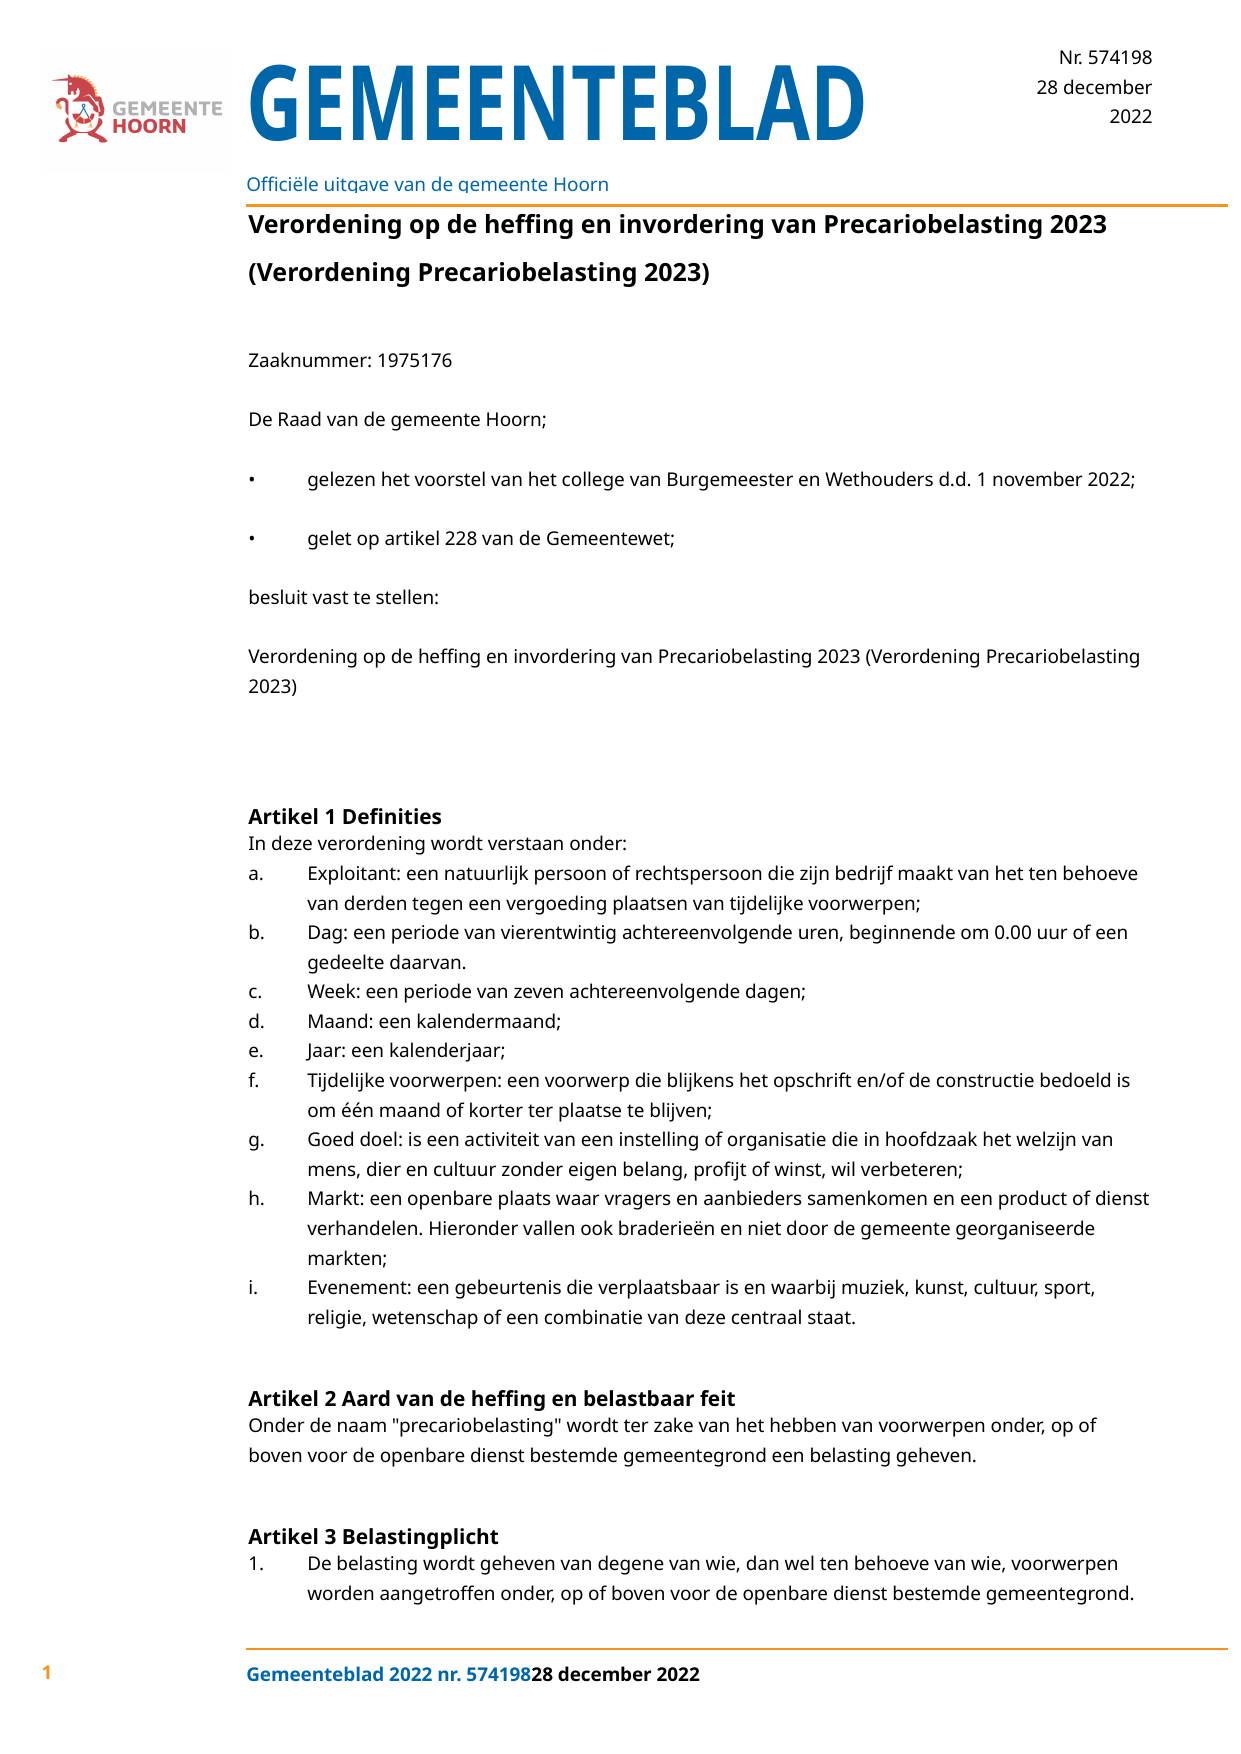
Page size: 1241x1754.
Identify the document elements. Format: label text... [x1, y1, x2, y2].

text Artikel 1 Definities [248, 802, 1152, 831]
picture [41, 47, 231, 172]
list Maand: een kalendermaand; [248, 1008, 1152, 1034]
list Jaar: een kalenderjaar; [248, 1038, 1152, 1063]
text Verordening op de heffing en invordering van Precariobelasting 2023 (Verordening Precariobelasting 2023) [248, 207, 1152, 288]
list Markt: een openbare plaats waar vragers en aanbieders samenkomen en een product of dienst verhandelen. Hieronder vallen ook braderieën en niet door de gemeente georganiseerde markten; [248, 1186, 1152, 1271]
list Dag: een periode van vierentwintig achtereenvolgende uren, beginnende om 0.00 uur of een gedeelte daarvan. [248, 919, 1152, 975]
text De Raad van de gemeente Hoorn; [248, 407, 1152, 432]
list gelet op artikel 228 van de Gemeentewet; [248, 525, 1152, 551]
text besluit vast te stellen: [248, 584, 1152, 610]
text Verordening op de heffing en invordering van Precariobelasting 2023 (Verordening Precariobelasting 2023) [248, 643, 1152, 699]
list Evenement: een gebeurtenis die verplaatsbaar is en waarbij muziek, kunst, cultuur, sport, religie, wetenschap of een combinatie van deze centraal staat. [248, 1274, 1152, 1330]
text Onder de naam "precariobelasting" wordt ter zake van het hebben van voorwerpen onder, op of boven voor de openbare dienst bestemde gemeentegrond een belasting geheven. [248, 1412, 1152, 1468]
list Exploitant: een natuurlijk persoon of rechtspersoon die zijn bedrijf maakt van het ten behoeve van derden tegen een vergoeding plaatsen van tijdelijke voorwerpen; [248, 860, 1152, 916]
text Artikel 3 Belastingplicht [248, 1522, 1152, 1550]
list De belasting wordt geheven van degene van wie, dan wel ten behoeve van wie, voorwerpen worden aangetroffen onder, op of boven voor de openbare dienst bestemde gemeentegrond. [248, 1550, 1152, 1606]
text Zaaknummer: 1975176 [248, 347, 1152, 373]
text In deze verordening wordt verstaan onder: [248, 831, 1152, 856]
list Tijdelijke voorwerpen: een voorwerp die blijkens het opschrift en/of de constructie bedoeld is om één maand of korter ter plaatse te blijven; [248, 1067, 1152, 1123]
text Artikel 2 Aard van de heffing en belastbaar feit [248, 1384, 1152, 1412]
list Week: een periode van zeven achtereenvolgende dagen; [248, 978, 1152, 1004]
list gelezen het voorstel van het college van Burgemeester en Wethouders d.d. 1 november 2022; [248, 466, 1152, 492]
list Goed doel: is een activiteit van een instelling of organisatie die in hoofdzaak het welzijn van mens, dier en cultuur zonder eigen belang, profijt of winst, wil verbeteren; [248, 1126, 1152, 1182]
